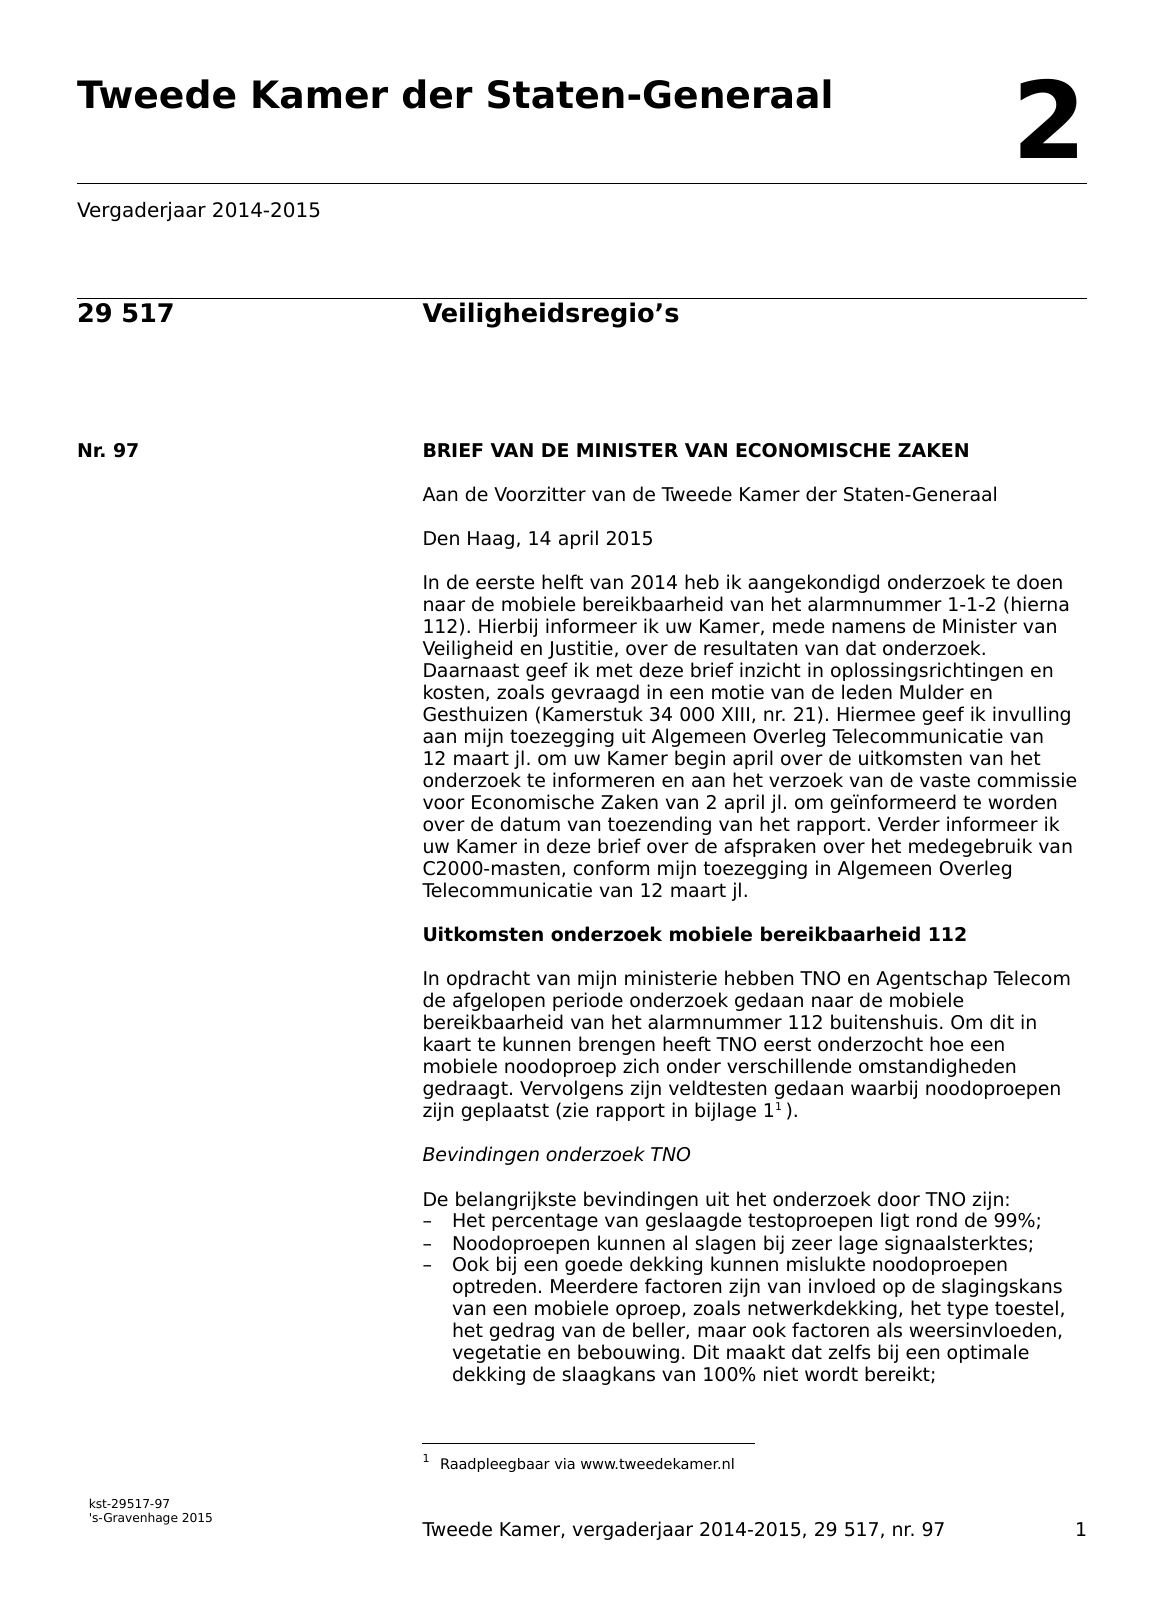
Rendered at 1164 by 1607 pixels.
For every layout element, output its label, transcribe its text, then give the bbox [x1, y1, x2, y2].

subtitle Uitkomsten onderzoek mobiele bereikbaarheid 112 [422, 924, 1087, 946]
subtitle Bevindingen onderzoek TNO [422, 1144, 1087, 1166]
text Aan de Voorzitter van de Tweede Kamer der Staten-Generaal [422, 484, 1087, 506]
table_header Tweede Kamer der Staten-Generaal [77, 59, 886, 183]
table_cell Vergaderjaar 2014-2015 [77, 184, 1087, 298]
text Den Haag, 14 april 2015 [422, 528, 1087, 550]
text – Noodoproepen kunnen al slagen bij zeer lage signaalsterktes; [422, 1232, 1087, 1254]
text – Het percentage van geslaagde testoproepen ligt rond de 99%; [422, 1210, 1087, 1232]
text In de eerste helft van 2014 heb ik aangekondigd onderzoek te doen naar de mobiele bereikbaarheid van het alarmnummer 1-1-2 (hierna 112). Hierbij informeer ik uw Kamer, mede namens de Minister van Veiligheid en Justitie, over de resultaten van dat onderzoek. Daarnaast geef ik met deze brief inzicht in oplossingsrichtingen en kosten, zoals gevraagd in een motie van de leden Mulder en Gesthuizen (Kamerstuk 34 000 XIII, nr. 21). Hiermee geef ik invulling aan mijn toezegging uit Algemeen Overleg Telecommunicatie van 12 maart jl. om uw Kamer begin april over de uitkomsten van het onderzoek te informeren en aan het verzoek van de vaste commissie voor Economische Zaken van 2 april jl. om geïnformeerd te worden over de datum van toezending van het rapport. Verder informeer ik uw Kamer in deze brief over de afspraken over het medegebruik van C2000-masten, conform mijn toezegging in Algemeen Overleg Telecommunicatie van 12 maart jl. [422, 572, 1087, 902]
text In opdracht van mijn ministerie hebben TNO en Agentschap Telecom de afgelopen periode onderzoek gedaan naar de mobiele bereikbaarheid van het alarmnummer 112 buitenshuis. Om dit in kaart te kunnen brengen heeft TNO eerst onderzocht hoe een mobiele noodoproep zich onder verschillende omstandigheden gedraagt. Vervolgens zijn veldtesten gedaan waarbij noodoproepen zijn geplaatst (zie rapport in bijlage 1). [422, 968, 1087, 1122]
subtitle 29 517 Veiligheidsregio’s [77, 299, 1087, 329]
subtitle Nr. 97 BRIEF VAN DE MINISTER VAN ECONOMISCHE ZAKEN [77, 440, 1087, 462]
text De belangrijkste bevindingen uit het onderzoek door TNO zijn: [422, 1188, 1087, 1210]
text 's-Gravenhage 2015 [88, 1511, 323, 1525]
table_header 2 [886, 59, 1087, 183]
text Raadpleegbaar via www.tweedekamer.nl [422, 1452, 1087, 1474]
text kst-29517-97 [88, 1497, 323, 1511]
text – Ook bij een goede dekking kunnen mislukte noodoproepen optreden. Meerdere factoren zijn van invloed op de slagingskans van een mobiele oproep, zoals netwerkdekking, het type toestel, het gedrag van de beller, maar ook factoren als weersinvloeden, vegetatie en bebouwing. Dit maakt dat zelfs bij een optimale dekking de slaagkans van 100% niet wordt bereikt; [422, 1254, 1087, 1386]
